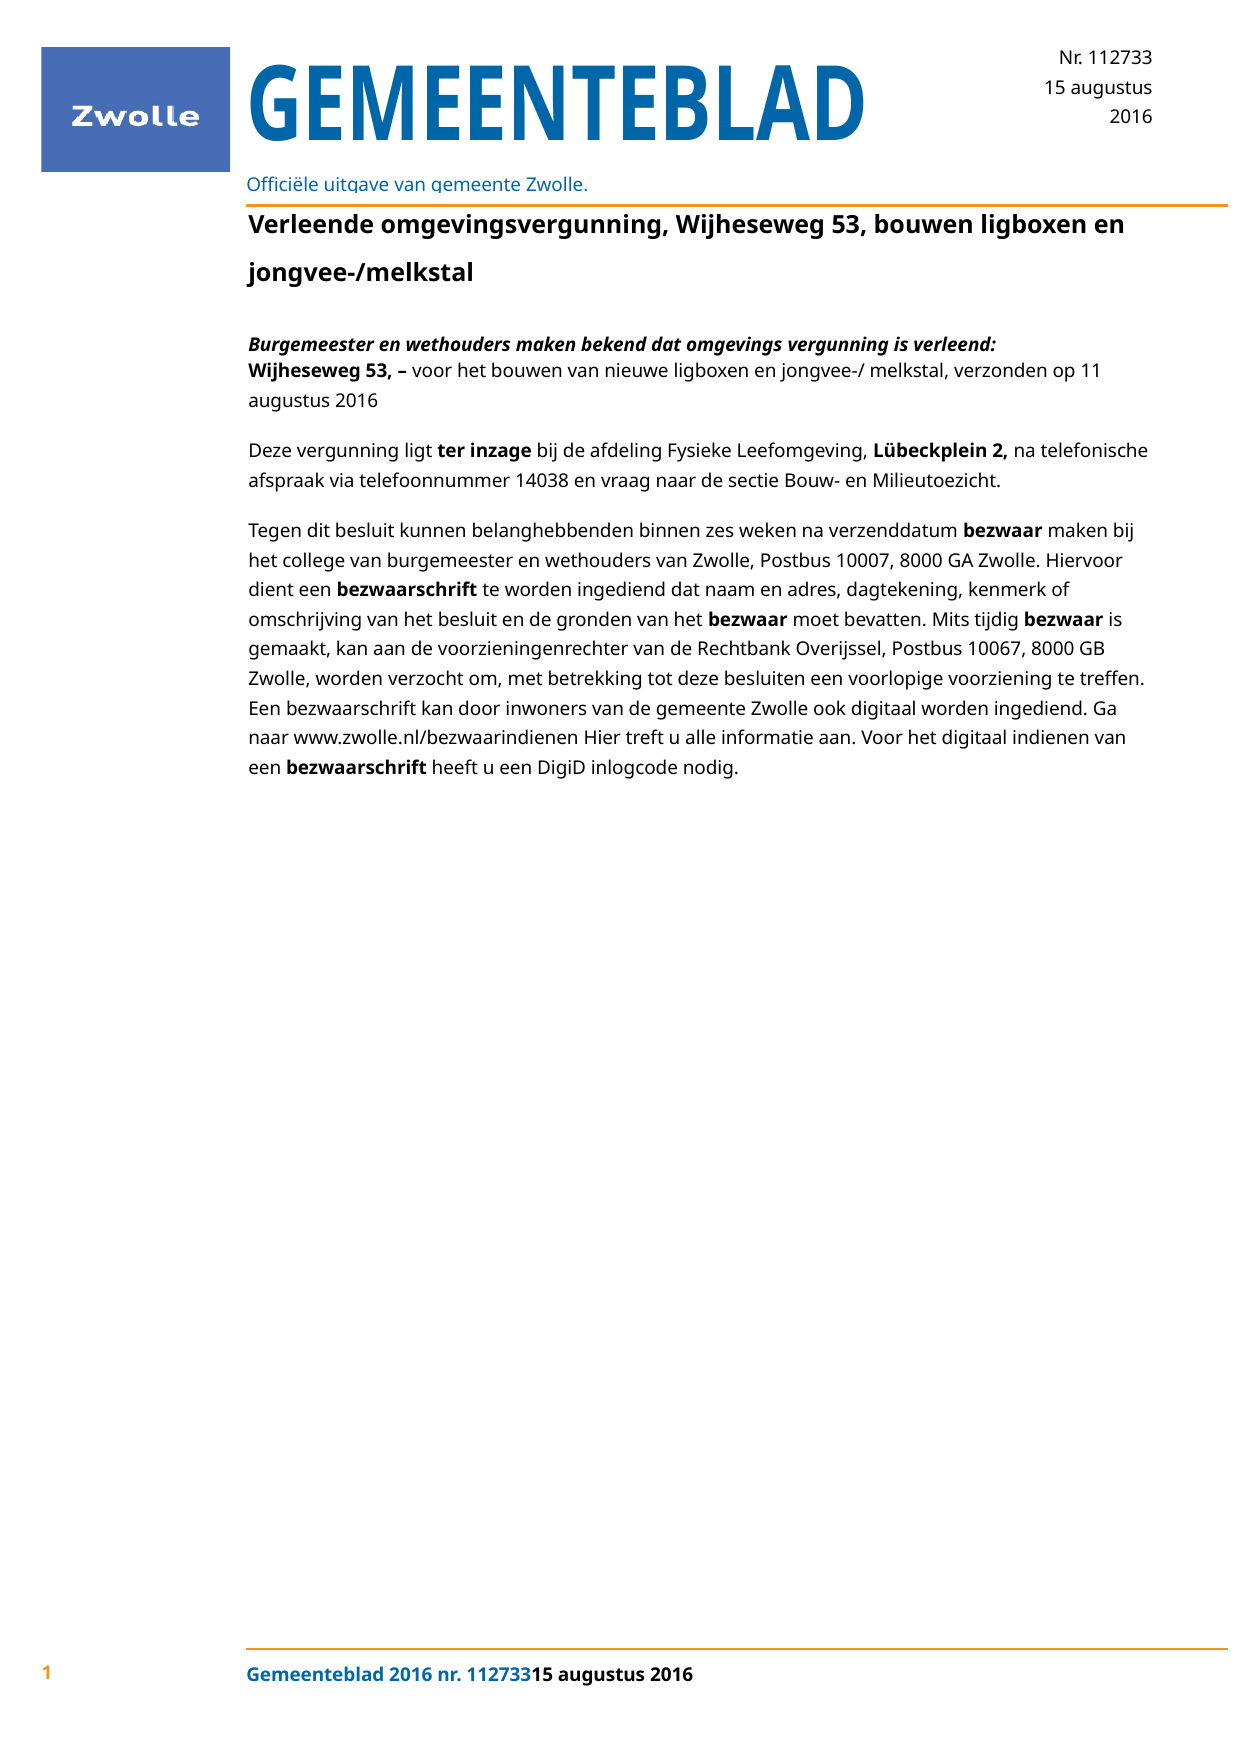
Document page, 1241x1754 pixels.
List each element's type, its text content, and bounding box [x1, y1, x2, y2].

picture [41, 47, 231, 172]
text Verleende omgevingsvergunning, Wijheseweg 53, bouwen ligboxen en jongvee-/melkstal [248, 207, 1152, 288]
text Burgemeester en wethouders maken bekend dat omgevings vergunning is verleend: [248, 331, 1152, 357]
text Deze vergunning ligt ter inzage bij de afdeling Fysieke Leefomgeving, Lübeckplein 2, na telefonische afspraak via telefoonnummer 14038 en vraag naar de sectie Bouw- en Milieutoezicht. [248, 437, 1152, 492]
text Tegen dit besluit kunnen belanghebbenden binnen zes weken na verzenddatum bezwaar maken bij het college van burgemeester en wethouders van Zwolle, Postbus 10007, 8000 GA Zwolle. Hiervoor dient een bezwaarschrift te worden ingediend dat naam en adres, dagtekening, kenmerk of omschrijving van het besluit en de gronden van het bezwaar moet bevatten. Mits tijdig bezwaar is gemaakt, kan aan de voorzieningenrechter van de Rechtbank Overijssel, Postbus 10067, 8000 GB Zwolle, worden verzocht om, met betrekking tot deze besluiten een voorlopige voorziening te treffen. Een bezwaarschrift kan door inwoners van de gemeente Zwolle ook digitaal worden ingediend. Ga naar www.zwolle.nl/bezwaarindienen Hier treft u alle informatie aan. Voor het digitaal indienen van een bezwaarschrift heeft u een DigiD inlogcode nodig. [248, 517, 1152, 779]
text Wijheseweg 53, – voor het bouwen van nieuwe ligboxen en jongvee-/ melkstal, verzonden op 11 augustus 2016 [248, 357, 1152, 412]
